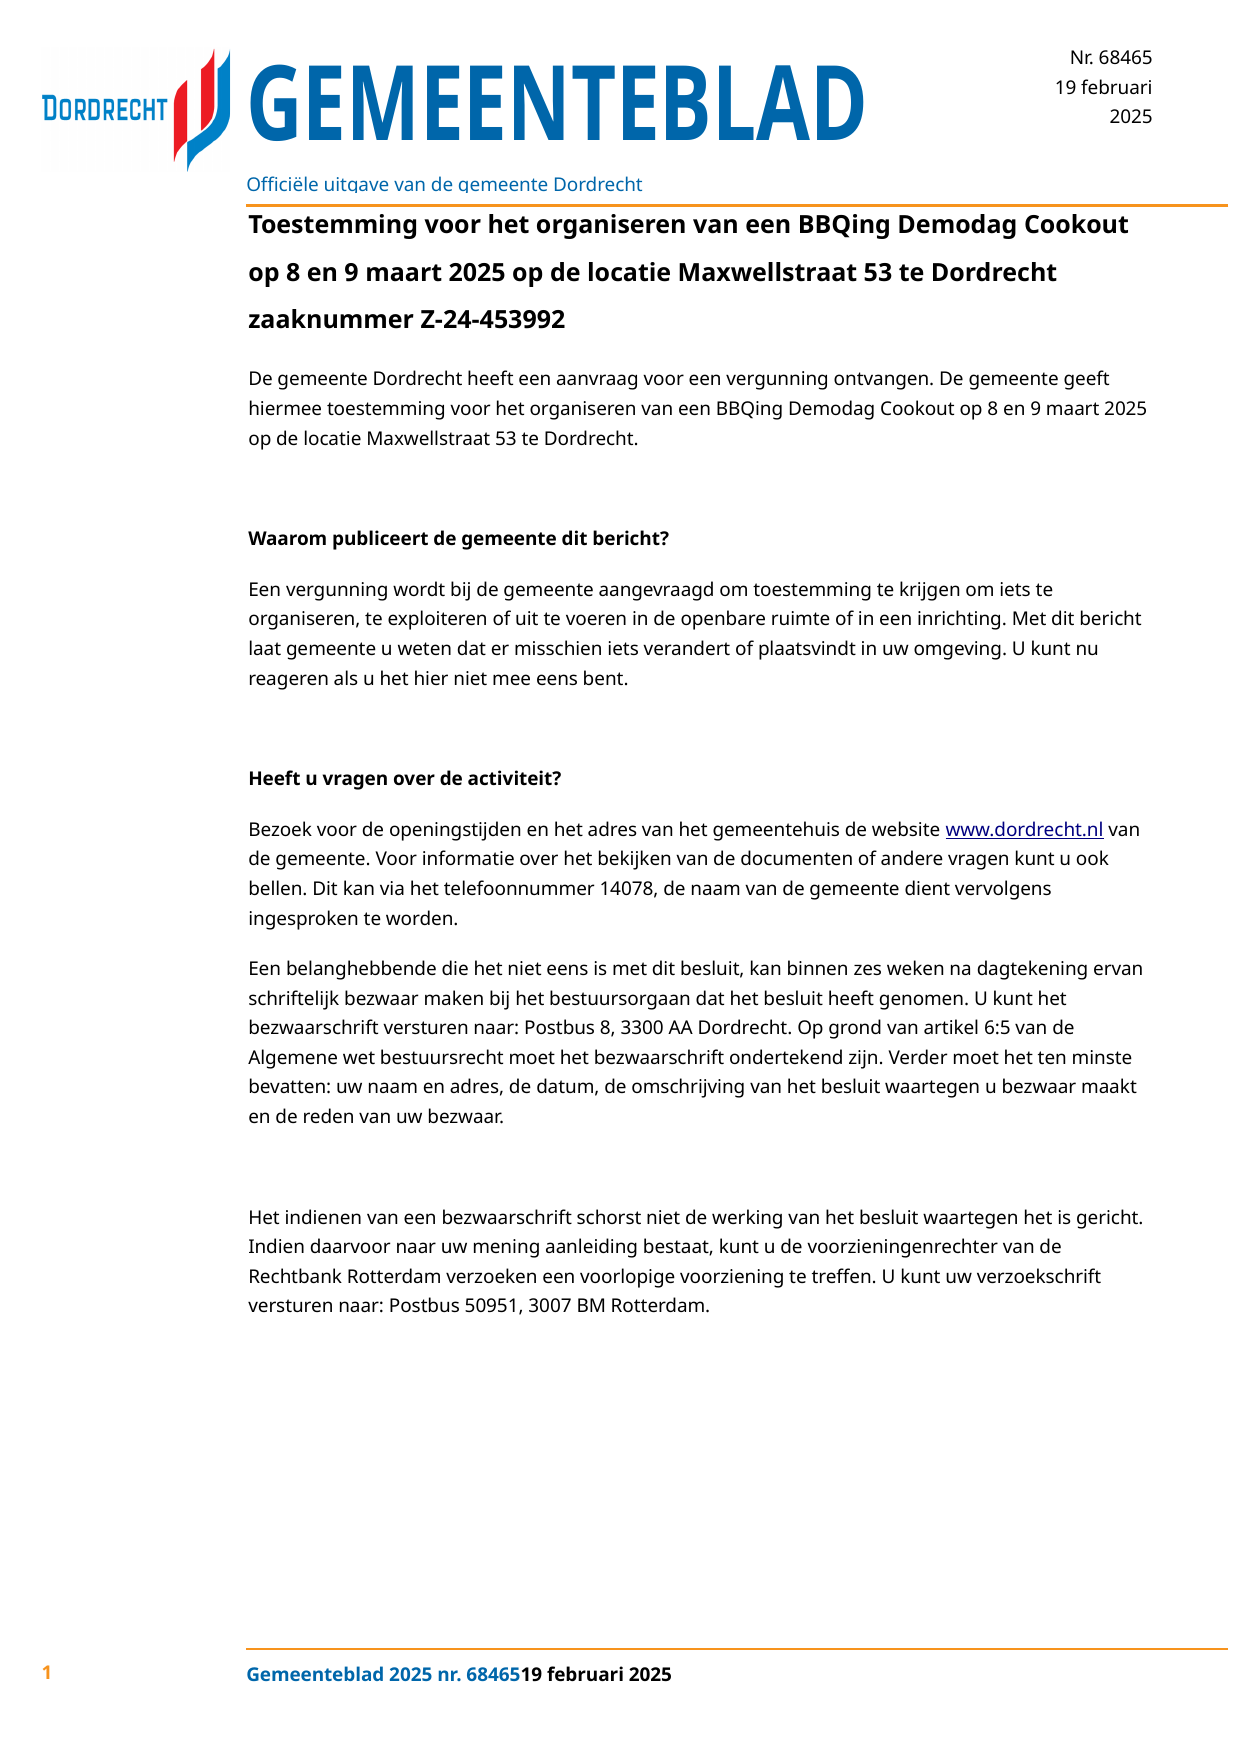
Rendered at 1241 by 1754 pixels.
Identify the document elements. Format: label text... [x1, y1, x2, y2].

text Waarom publiceert de gemeente dit bericht? [248, 526, 1152, 551]
text Toestemming voor het organiseren van een BBQing Demodag Cookout op 8 en 9 maart 2025 op de locatie Maxwellstraat 53 te Dordrecht zaaknummer Z-24-453992 [248, 207, 1152, 336]
text Heeft u vragen over de activiteit? [248, 766, 1152, 791]
text Het indienen van een bezwaarschrift schorst niet de werking van het besluit waartegen het is gericht. Indien daarvoor naar uw mening aanleiding bestaat, kunt u de voorzieningenrechter van de Rechtbank Rotterdam verzoeken een voorlopige voorziening te treffen. U kunt uw verzoekschrift versturen naar: Postbus 50951, 3007 BM Rotterdam. [248, 1204, 1152, 1318]
text Bezoek voor de openingstijden en het adres van het gemeentehuis de website www.dordrecht.nl van de gemeente. Voor informatie over het bekijken van de documenten of andere vragen kunt u ook bellen. Dit kan via het telefoonnummer 14078, de naam van de gemeente dient vervolgens ingesproken te worden. [248, 816, 1152, 930]
text De gemeente Dordrecht heeft een aanvraag voor een vergunning ontvangen. De gemeente geeft hiermee toestemming voor het organiseren van een BBQing Demodag Cookout op 8 en 9 maart 2025 op de locatie Maxwellstraat 53 te Dordrecht. [248, 366, 1152, 450]
picture [41, 47, 231, 172]
text Een vergunning wordt bij de gemeente aangevraagd om toestemming te krijgen om iets te organiseren, te exploiteren of uit te voeren in de openbare ruimte of in een inrichting. Met dit bericht laat gemeente u weten dat er misschien iets verandert of plaatsvindt in uw omgeving. U kunt nu reageren als u het hier niet mee eens bent. [248, 576, 1152, 690]
text Een belanghebbende die het niet eens is met dit besluit, kan binnen zes weken na dagtekening ervan schriftelijk bezwaar maken bij het bestuursorgaan dat het besluit heeft genomen. U kunt het bezwaarschrift versturen naar: Postbus 8, 3300 AA Dordrecht. Op grond van artikel 6:5 van de Algemene wet bestuursrecht moet het bezwaarschrift ondertekend zijn. Verder moet het ten minste bevatten: uw naam en adres, de datum, de omschrijving van het besluit waartegen u bezwaar maakt en de reden van uw bezwaar. [248, 955, 1152, 1129]
